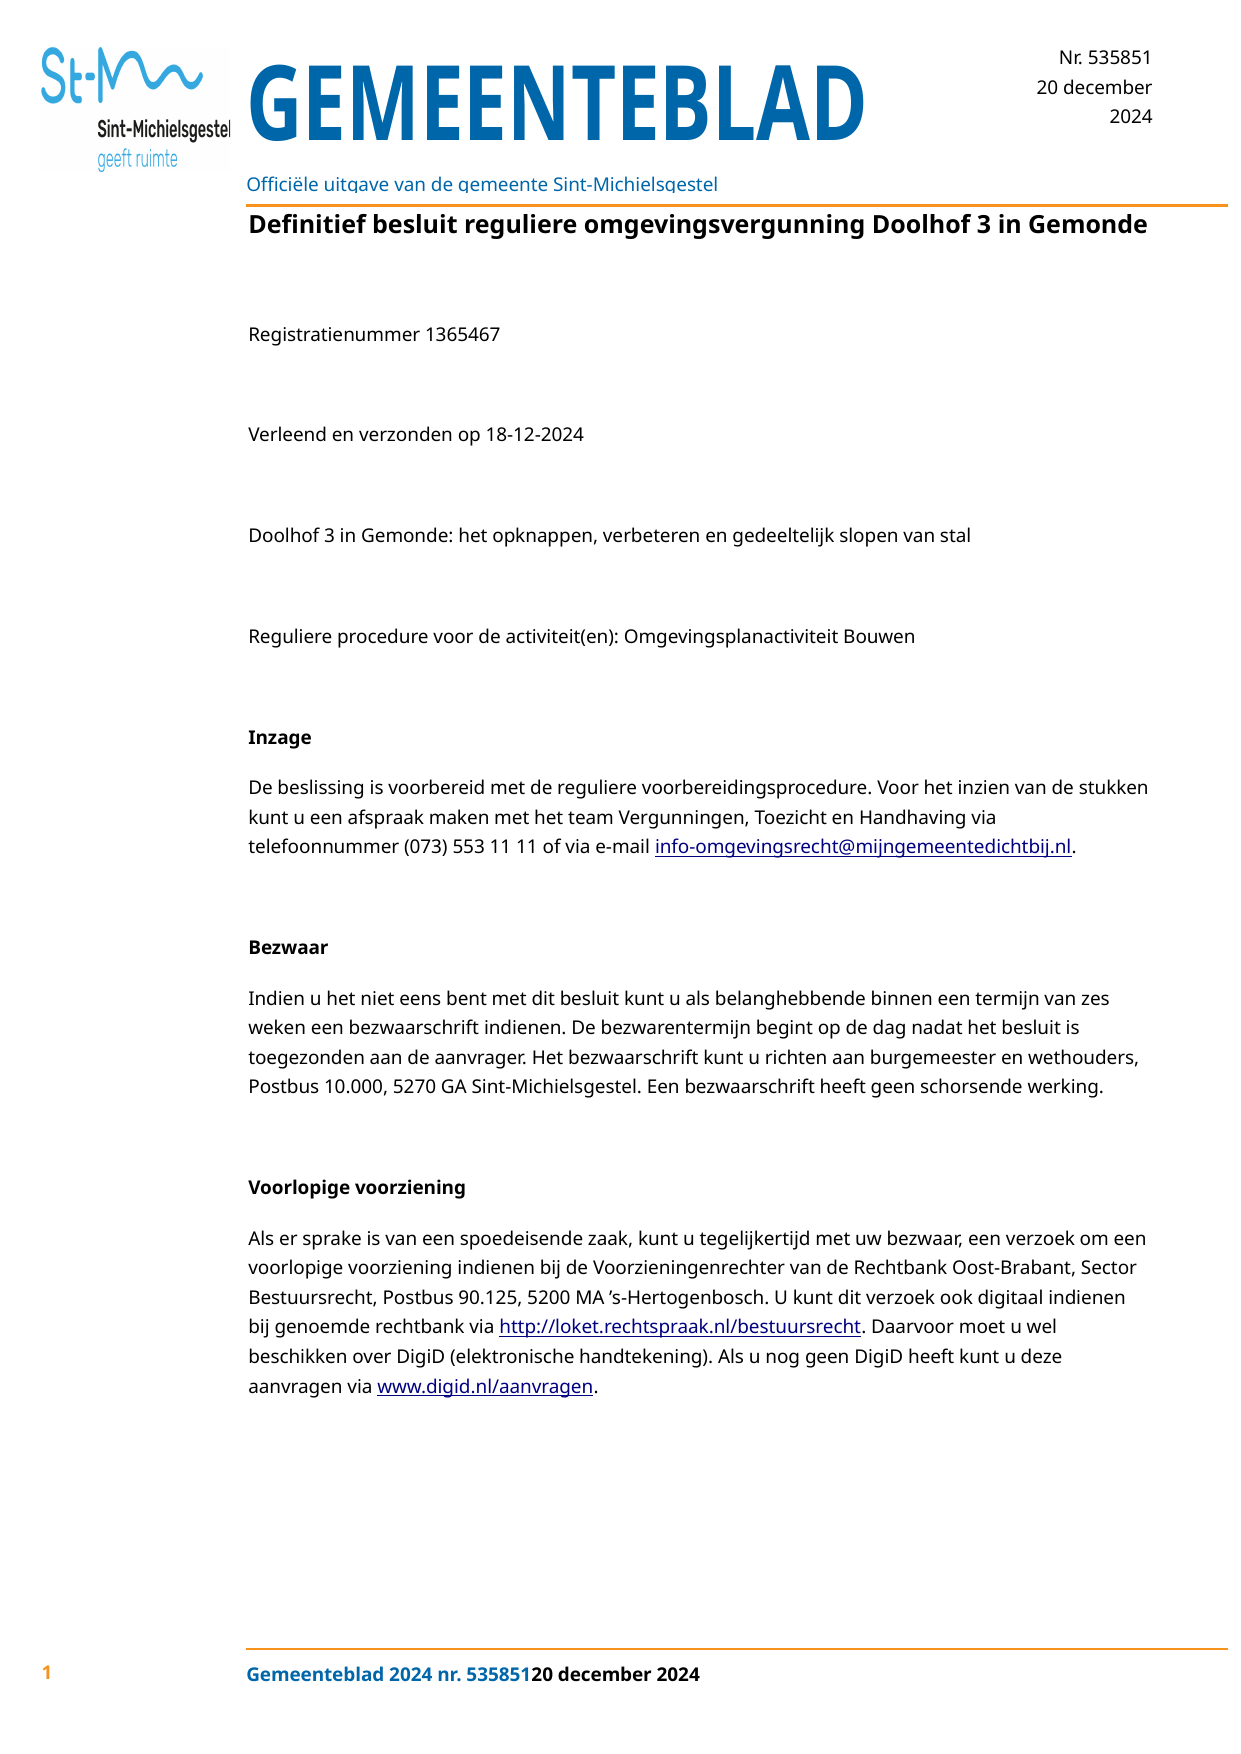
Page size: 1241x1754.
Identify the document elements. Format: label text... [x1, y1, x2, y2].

text Definitief besluit reguliere omgevingsvergunning Doolhof 3 in Gemonde [248, 207, 1152, 241]
text Inzage [248, 724, 1152, 750]
text Reguliere procedure voor de activiteit(en): Omgevingsplanactiviteit Bouwen [248, 623, 1152, 649]
text De beslissing is voorbereid met de reguliere voorbereidingsprocedure. Voor het inzien van de stukken kunt u een afspraak maken met het team Vergunningen, Toezicht en Handhaving via telefoonnummer (073) 553 11 11 of via e-mail info-omgevingsrecht@mijngemeentedichtbij.nl. [248, 774, 1152, 859]
text Registratienummer 1365467 [248, 321, 1152, 346]
text Voorlopige voorziening [248, 1174, 1152, 1200]
picture [41, 47, 231, 172]
text Doolhof 3 in Gemonde: het opknappen, verbeteren en gedeeltelijk slopen van stal [248, 522, 1152, 548]
text Als er sprake is van een spoedeisende zaak, kunt u tegelijkertijd met uw bezwaar, een verzoek om een voorlopige voorziening indienen bij de Voorzieningenrechter van de Rechtbank Oost-Brabant, Sector Bestuursrecht, Postbus 90.125, 5200 MA ’s-Hertogenbosch. U kunt dit verzoek ook digitaal indienen bij genoemde rechtbank via http://loket.rechtspraak.nl/bestuursrecht. Daarvoor moet u wel beschikken over DigiD (elektronische handtekening). Als u nog geen DigiD heeft kunt u deze aanvragen via www.digid.nl/aanvragen. [248, 1225, 1152, 1398]
text Verleend en verzonden op 18-12-2024 [248, 422, 1152, 447]
text Indien u het niet eens bent met dit besluit kunt u als belanghebbende binnen een termijn van zes weken een bezwaarschrift indienen. De bezwarentermijn begint op de dag nadat het besluit is toegezonden aan de aanvrager. Het bezwaarschrift kunt u richten aan burgemeester en wethouders, Postbus 10.000, 5270 GA Sint-Michielsgestel. Een bezwaarschrift heeft geen schorsende werking. [248, 985, 1152, 1099]
text Bezwaar [248, 934, 1152, 960]
